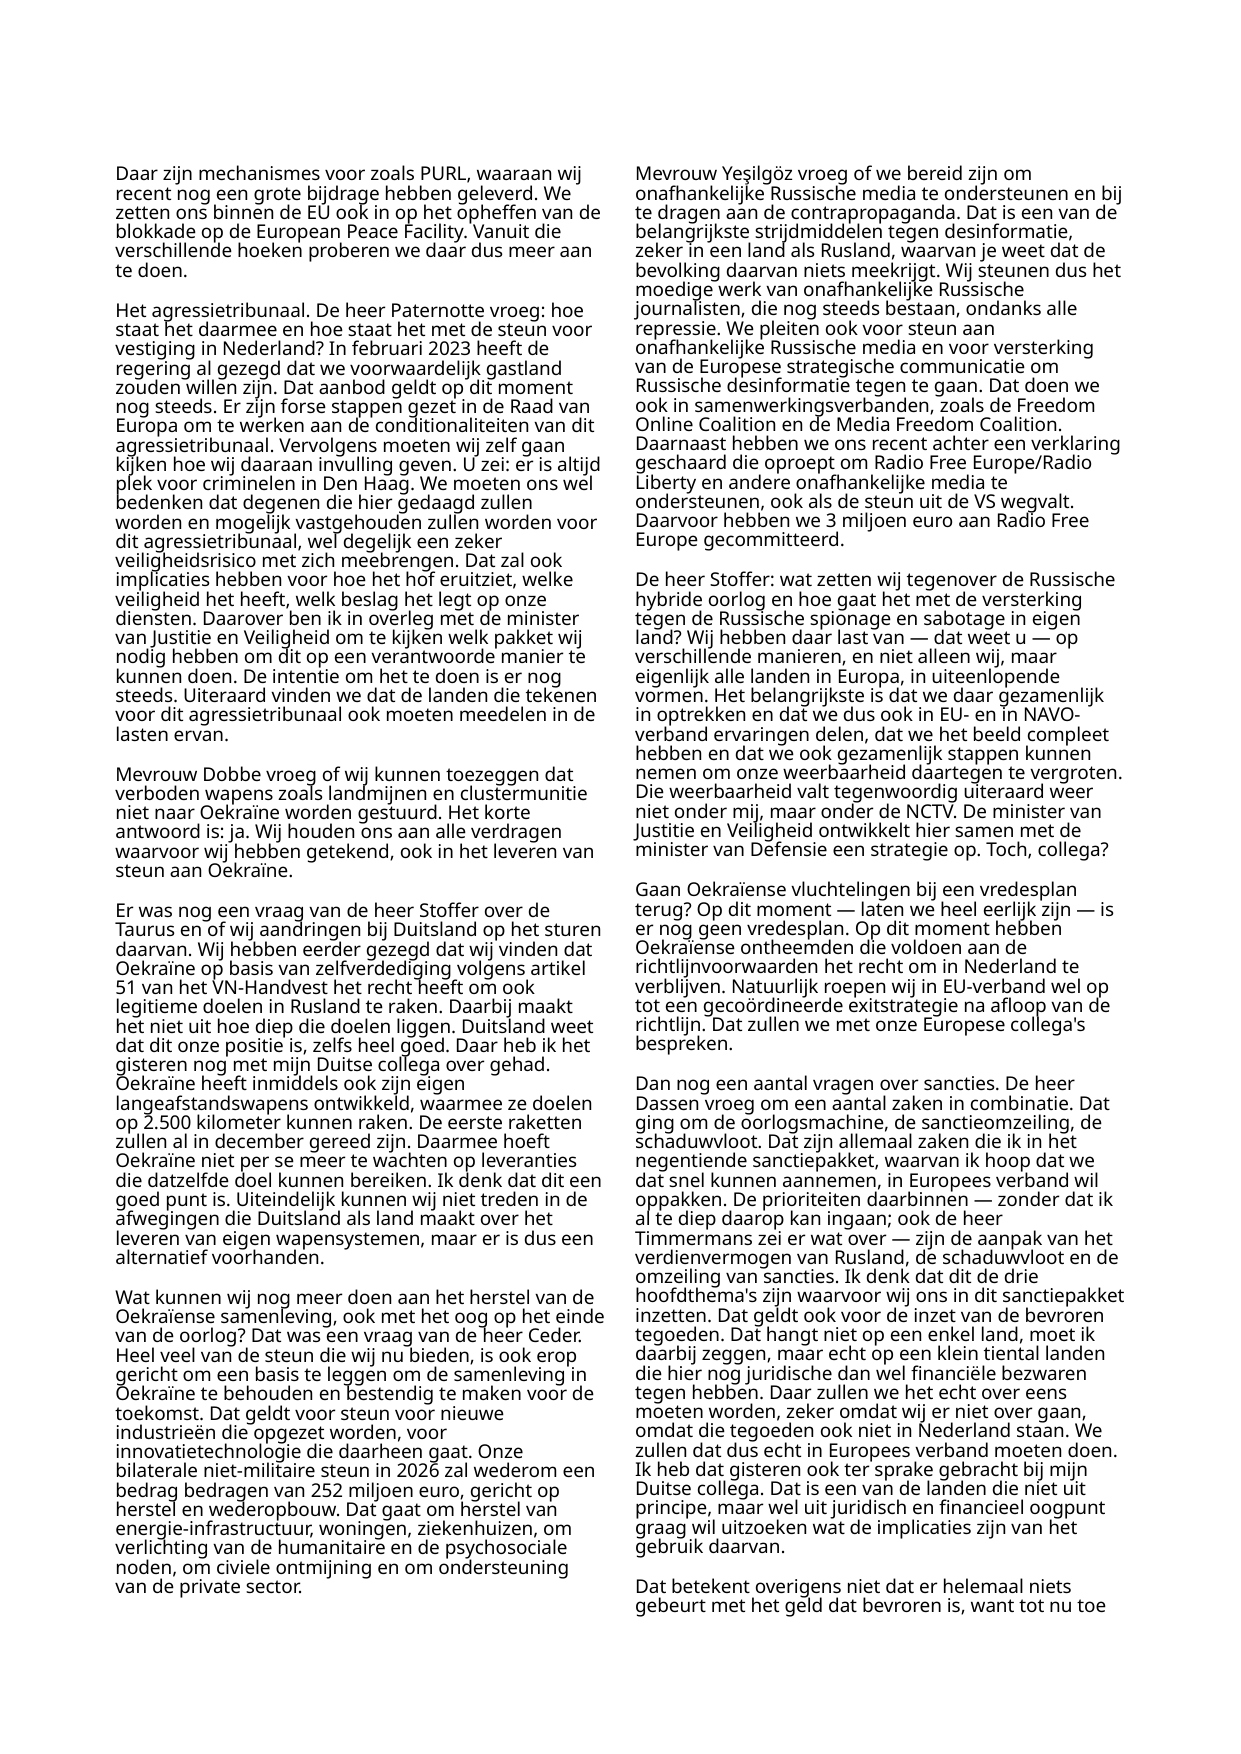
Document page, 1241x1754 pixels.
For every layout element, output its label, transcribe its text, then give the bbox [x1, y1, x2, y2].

text Er was nog een vraag van de heer Stoffer over de Taurus en of wij aandringen bij Duitsland op het sturen daarvan. Wij hebben eerder gezegd dat wij vinden dat Oekraïne op basis van zelfverdediging volgens artikel 51 van het VN-Handvest het recht heeft om ook legitieme doelen in Rusland te raken. Daarbij maakt het niet uit hoe diep die doelen liggen. Duitsland weet dat dit onze positie is, zelfs heel goed. Daar heb ik het gisteren nog met mijn Duitse collega over gehad. Oekraïne heeft inmiddels ook zijn eigen langeafstandswapens ontwikkeld, waarmee ze doelen op 2.500 kilometer kunnen raken. De eerste raketten zullen al in december gereed zijn. Daarmee hoeft Oekraïne niet per se meer te wachten op leveranties die datzelfde doel kunnen bereiken. Ik denk dat dit een goed punt is. Uiteindelijk kunnen wij niet treden in de afwegingen die Duitsland als land maakt over het leveren van eigen wapensystemen, maar er is dus een alternatief voorhanden. [115, 902, 605, 1268]
text Wat kunnen wij nog meer doen aan het herstel van de Oekraïense samenleving, ook met het oog op het einde van de oorlog? Dat was een vraag van de heer Ceder. Heel veel van de steun die wij nu bieden, is ook erop gericht om een basis te leggen om de samenleving in Oekraïne te behouden en bestendig te maken voor de toekomst. Dat geldt voor steun voor nieuwe industrieën die opgezet worden, voor innovatietechnologie die daarheen gaat. Onze bilaterale niet-militaire steun in 2026 zal wederom een bedrag bedragen van 252 miljoen euro, gericht op herstel en wederopbouw. Dat gaat om herstel van energie-infrastructuur, woningen, ziekenhuizen, om verlichting van de humanitaire en de psychosociale noden, om civiele ontmijning en om ondersteuning van de private sector. [115, 1289, 605, 1597]
text De heer Stoffer: wat zetten wij tegenover de Russische hybride oorlog en hoe gaat het met de versterking tegen de Russische spionage en sabotage in eigen land? Wij hebben daar last van — dat weet u — op verschillende manieren, en niet alleen wij, maar eigenlijk alle landen in Europa, in uiteenlopende vormen. Het belangrijkste is dat we daar gezamenlijk in optrekken en dat we dus ook in EU- en in NAVO-verband ervaringen delen, dat we het beeld compleet hebben en dat we ook gezamenlijk stappen kunnen nemen om onze weerbaarheid daartegen te vergroten. Die weerbaarheid valt tegenwoordig uiteraard weer niet onder mij, maar onder de NCTV. De minister van Justitie en Veiligheid ontwikkelt hier samen met de minister van Defensie een strategie op. Toch, collega? [635, 571, 1125, 861]
text Daar zijn mechanismes voor zoals PURL, waaraan wij recent nog een grote bijdrage hebben geleverd. We zetten ons binnen de EU ook in op het opheffen van de blokkade op de European Peace Facility. Vanuit die verschillende hoeken proberen we daar dus meer aan te doen. [115, 165, 605, 281]
text Gaan Oekraïense vluchtelingen bij een vredesplan terug? Op dit moment — laten we heel eerlijk zijn — is er nog geen vredesplan. Op dit moment hebben Oekraïense ontheemden die voldoen aan de richtlijnvoorwaarden het recht om in Nederland te verblijven. Natuurlijk roepen wij in EU-verband wel op tot een gecoördineerde exitstrategie na afloop van de richtlijn. Dat zullen we met onze Europese collega's bespreken. [635, 881, 1125, 1055]
text Dan nog een aantal vragen over sancties. De heer Dassen vroeg om een aantal zaken in combinatie. Dat ging om de oorlogsmachine, de sanctieomzeiling, de schaduwvloot. Dat zijn allemaal zaken die ik in het negentiende sanctiepakket, waarvan ik hoop dat we dat snel kunnen aannemen, in Europees verband wil oppakken. De prioriteiten daarbinnen — zonder dat ik al te diep daarop kan ingaan; ook de heer Timmermans zei er wat over — zijn de aanpak van het verdienvermogen van Rusland, de schaduwvloot en de omzeiling van sancties. Ik denk dat dit de drie hoofdthema's zijn waarvoor wij ons in dit sanctiepakket inzetten. Dat geldt ook voor de inzet van de bevroren tegoeden. Dat hangt niet op een enkel land, moet ik daarbij zeggen, maar echt op een klein tiental landen die hier nog juridische dan wel financiële bezwaren tegen hebben. Daar zullen we het echt over eens moeten worden, zeker omdat wij er niet over gaan, omdat die tegoeden ook niet in Nederland staan. We zullen dat dus echt in Europees verband moeten doen. Ik heb dat gisteren ook ter sprake gebracht bij mijn Duitse collega. Dat is een van de landen die niet uit principe, maar wel uit juridisch en financieel oogpunt graag wil uitzoeken wat de implicaties zijn van het gebruik daarvan. [635, 1075, 1125, 1557]
text Het agressietribunaal. De heer Paternotte vroeg: hoe staat het daarmee en hoe staat het met de steun voor vestiging in Nederland? In februari 2023 heeft de regering al gezegd dat we voorwaardelijk gastland zouden willen zijn. Dat aanbod geldt op dit moment nog steeds. Er zijn forse stappen gezet in de Raad van Europa om te werken aan de conditionaliteiten van dit agressietribunaal. Vervolgens moeten wij zelf gaan kijken hoe wij daaraan invulling geven. U zei: er is altijd plek voor criminelen in Den Haag. We moeten ons wel bedenken dat degenen die hier gedaagd zullen worden en mogelijk vastgehouden zullen worden voor dit agressietribunaal, wel degelijk een zeker veiligheidsrisico met zich meebrengen. Dat zal ook implicaties hebben voor hoe het hof eruitziet, welke veiligheid het heeft, welk beslag het legt op onze diensten. Daarover ben ik in overleg met de minister van Justitie en Veiligheid om te kijken welk pakket wij nodig hebben om dit op een verantwoorde manier te kunnen doen. De intentie om het te doen is er nog steeds. Uiteraard vinden we dat de landen die tekenen voor dit agressietribunaal ook moeten meedelen in de lasten ervan. [115, 302, 605, 745]
text Mevrouw Dobbe vroeg of wij kunnen toezeggen dat verboden wapens zoals landmijnen en clustermunitie niet naar Oekraïne worden gestuurd. Het korte antwoord is: ja. Wij houden ons aan alle verdragen waarvoor wij hebben getekend, ook in het leveren van steun aan Oekraïne. [115, 766, 605, 881]
text Mevrouw Yeşilgöz vroeg of we bereid zijn om onafhankelijke Russische media te ondersteunen en bij te dragen aan de contrapropaganda. Dat is een van de belangrijkste strijdmiddelen tegen desinformatie, zeker in een land als Rusland, waarvan je weet dat de bevolking daarvan niets meekrijgt. Wij steunen dus het moedige werk van onafhankelijke Russische journalisten, die nog steeds bestaan, ondanks alle repressie. We pleiten ook voor steun aan onafhankelijke Russische media en voor versterking van de Europese strategische communicatie om Russische desinformatie tegen te gaan. Dat doen we ook in samenwerkingsverbanden, zoals de Freedom Online Coalition en de Media Freedom Coalition. Daarnaast hebben we ons recent achter een verklaring geschaard die oproept om Radio Free Europe/Radio Liberty en andere onafhankelijke media te ondersteunen, ook als de steun uit de VS wegvalt. Daarvoor hebben we 3 miljoen euro aan Radio Free Europe gecommitteerd. [635, 165, 1125, 551]
text Dat betekent overigens niet dat er helemaal niets gebeurt met het geld dat bevroren is, want tot nu toe [635, 1578, 1125, 1616]
